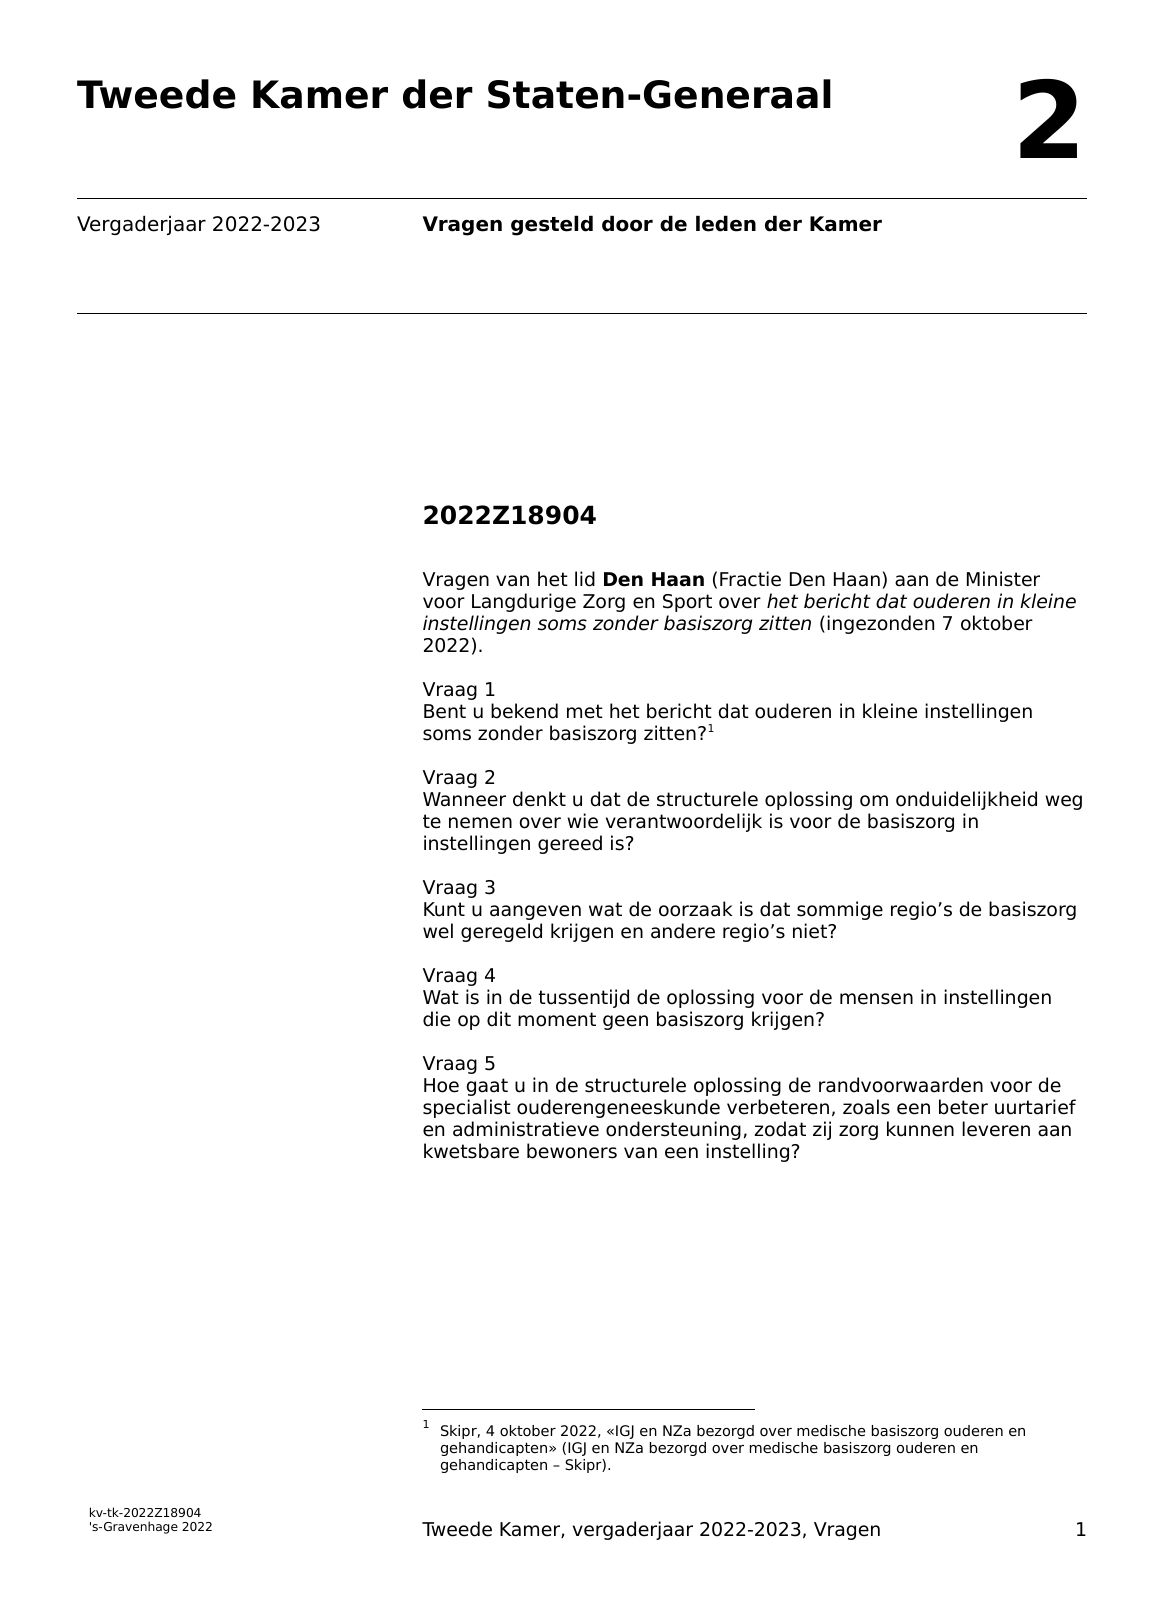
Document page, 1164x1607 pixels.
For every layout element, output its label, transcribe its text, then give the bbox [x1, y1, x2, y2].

text Wanneer denkt u dat de structurele oplossing om onduidelijkheid weg te nemen over wie verantwoordelijk is voor de basiszorg in instellingen gereed is? [422, 789, 1087, 855]
table_cell Vergaderjaar 2022-2023 [77, 199, 422, 313]
text 's-Gravenhage 2022 [88, 1520, 323, 1534]
text Vraag 1 [422, 679, 1087, 701]
text Vraag 2 [422, 767, 1087, 789]
text Vraag 3 [422, 877, 1087, 899]
table_header Tweede Kamer der Staten-Generaal [77, 59, 886, 198]
table_cell Vragen gesteld door de leden der Kamer [422, 199, 1087, 313]
text kv-tk-2022Z18904 [88, 1506, 323, 1520]
text Wat is in de tussentijd de oplossing voor de mensen in instellingen die op dit moment geen basiszorg krijgen? [422, 987, 1087, 1031]
text 2022Z18904 [422, 501, 1087, 531]
text Hoe gaat u in de structurele oplossing de randvoorwaarden voor de specialist ouderengeneeskunde verbeteren, zoals een beter uurtarief en administratieve ondersteuning, zodat zij zorg kunnen leveren aan kwetsbare bewoners van een instelling? [422, 1075, 1087, 1163]
text Kunt u aangeven wat de oorzaak is dat sommige regio’s de basiszorg wel geregeld krijgen en andere regio’s niet? [422, 899, 1087, 943]
text Vragen van het lid Den Haan (Fractie Den Haan) aan de Minister voor Langdurige Zorg en Sport over het bericht dat ouderen in kleine instellingen soms zonder basiszorg zitten (ingezonden 7 oktober 2022). [422, 569, 1087, 657]
text Vraag 5 [422, 1053, 1087, 1075]
text Skipr, 4 oktober 2022, «IGJ en NZa bezorgd over medische basiszorg ouderen en gehandicapten» (IGJ en NZa bezorgd over medische basiszorg ouderen en gehandicapten – Skipr). [422, 1418, 1087, 1474]
table_header 2 [886, 59, 1087, 198]
text Vraag 4 [422, 965, 1087, 987]
text Bent u bekend met het bericht dat ouderen in kleine instellingen soms zonder basiszorg zitten? [422, 701, 1087, 745]
